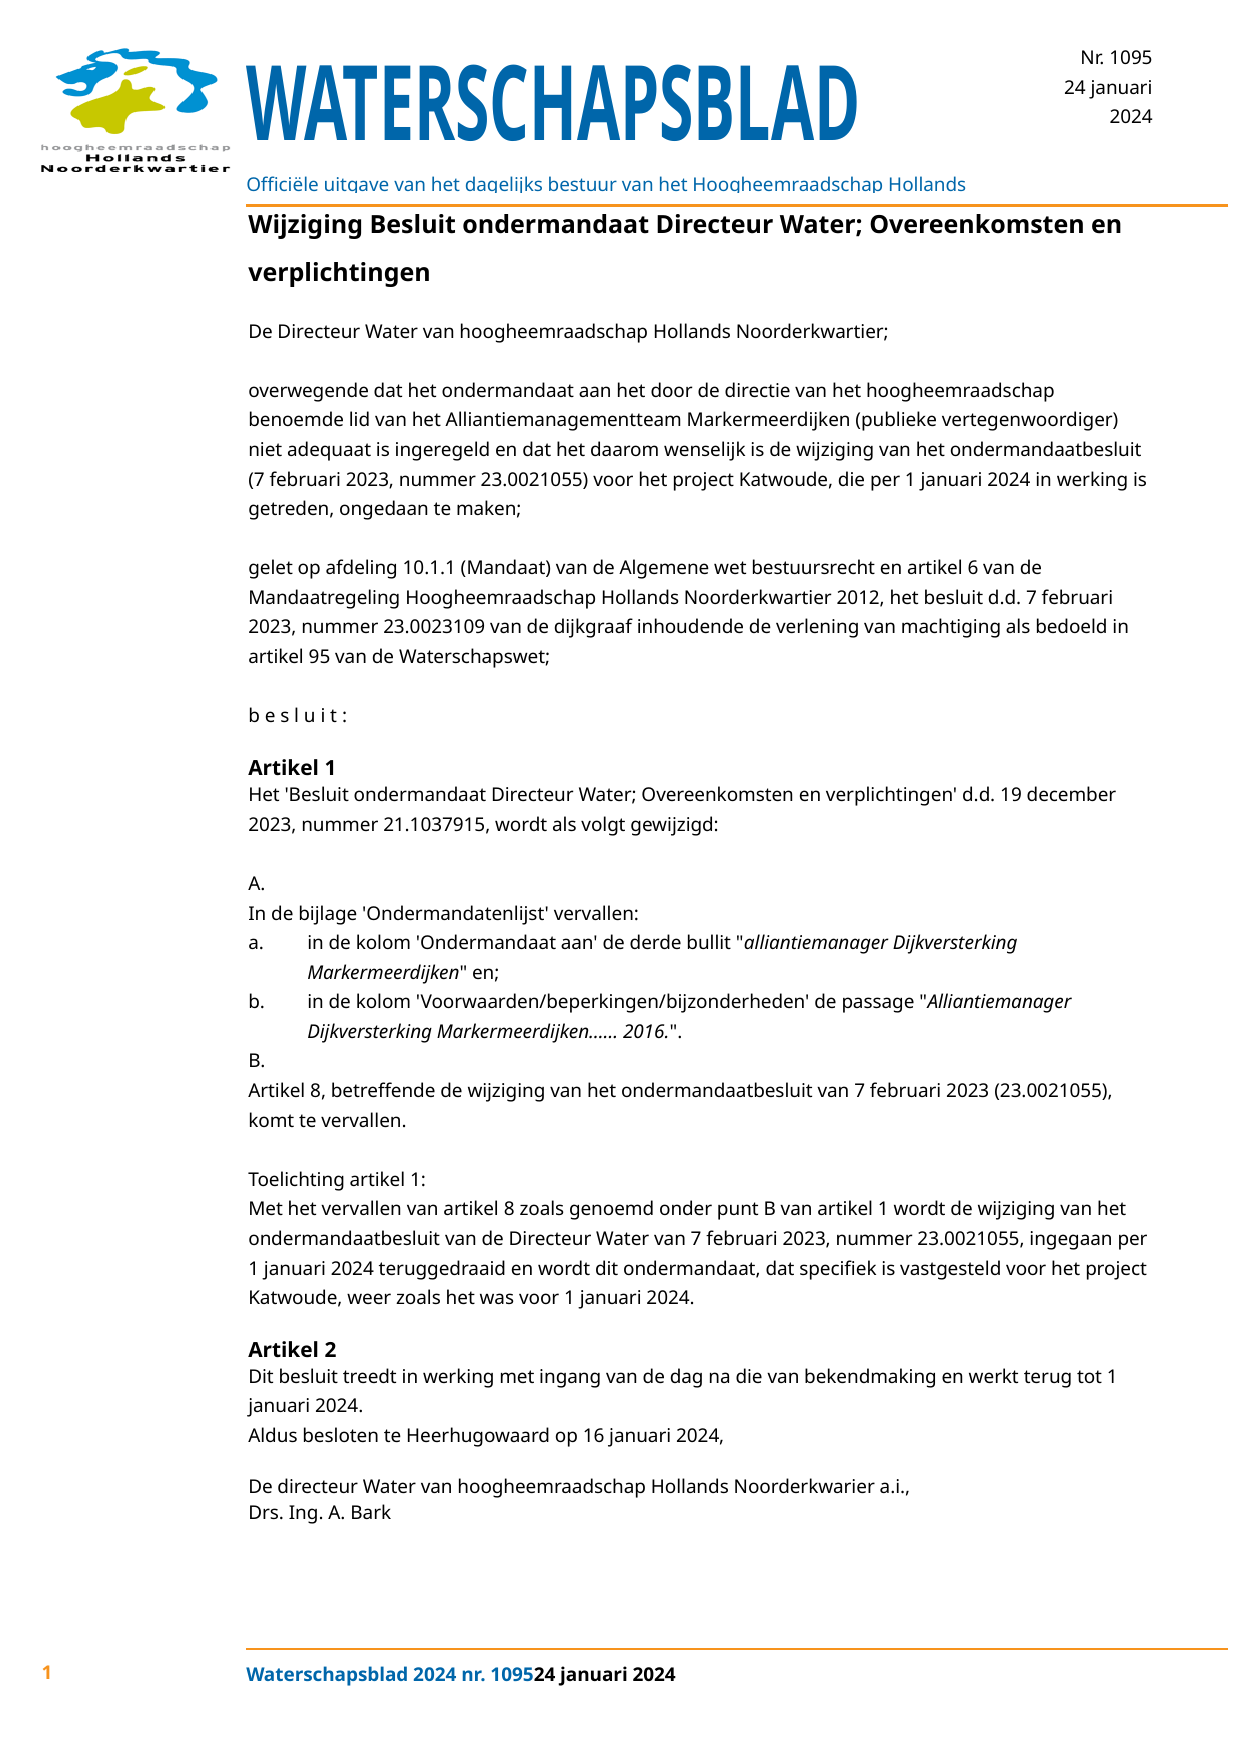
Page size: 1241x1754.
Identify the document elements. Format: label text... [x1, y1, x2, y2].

text Artikel 8, betreffende de wijziging van het ondermandaatbesluit van 7 februari 2023 (23.0021055), komt te vervallen. [248, 1077, 1152, 1132]
picture [41, 47, 231, 172]
text In de bijlage 'Ondermandatenlijst' vervallen: [248, 900, 1152, 925]
text Dit besluit treedt in werking met ingang van de dag na die van bekendmaking en werkt terug tot 1 januari 2024. [248, 1363, 1152, 1418]
text Artikel 1 [248, 753, 1152, 781]
text B. [248, 1048, 1152, 1073]
text Drs. Ing. A. Bark [248, 1499, 1152, 1525]
text De directeur Water van hoogheemraadschap Hollands Noorderkwarier a.i., [248, 1474, 1152, 1499]
text Het 'Besluit ondermandaat Directeur Water; Overeenkomsten en verplichtingen' d.d. 19 december 2023, nummer 21.1037915, wordt als volgt gewijzigd: [248, 781, 1152, 837]
text Met het vervallen van artikel 8 zoals genoemd onder punt B van artikel 1 wordt de wijziging van het ondermandaatbesluit van de Directeur Water van 7 februari 2023, nummer 23.0021055, ingegaan per 1 januari 2024 teruggedraaid en wordt dit ondermandaat, dat specifiek is vastgesteld voor het project Katwoude, weer zoals het was voor 1 januari 2024. [248, 1196, 1152, 1310]
text A. [248, 870, 1152, 896]
text Toelichting artikel 1: [248, 1166, 1152, 1192]
text gelet op afdeling 10.1.1 (Mandaat) van de Algemene wet bestuursrecht en artikel 6 van de Mandaatregeling Hoogheemraadschap Hollands Noorderkwartier 2012, het besluit d.d. 7 februari 2023, nummer 23.0023109 van de dijkgraaf inhoudende de verlening van machtiging als bedoeld in artikel 95 van de Waterschapswet; [248, 554, 1152, 669]
list in de kolom 'Voorwaarden/beperkingen/bijzonderheden' de passage "Alliantiemanager Dijkversterking Markermeerdijken…… 2016.". [248, 988, 1152, 1044]
text De Directeur Water van hoogheemraadschap Hollands Noorderkwartier; [248, 318, 1152, 344]
text overwegende dat het ondermandaat aan het door de directie van het hoogheemraadschap benoemde lid van het Alliantiemanagementteam Markermeerdijken (publieke vertegenwoordiger) niet adequaat is ingeregeld en dat het daarom wenselijk is de wijziging van het ondermandaatbesluit (7 februari 2023, nummer 23.0021055) voor het project Katwoude, die per 1 januari 2024 in werking is getreden, ongedaan te maken; [248, 377, 1152, 521]
text b e s l u i t : [248, 702, 1152, 728]
text Aldus besloten te Heerhugowaard op 16 januari 2024, [248, 1422, 1152, 1448]
text Artikel 2 [248, 1335, 1152, 1363]
text Wijziging Besluit ondermandaat Directeur Water; Overeenkomsten en verplichtingen [248, 207, 1152, 288]
list in de kolom 'Ondermandaat aan' de derde bullit "alliantiemanager Dijkversterking Markermeerdijken" en; [248, 929, 1152, 984]
